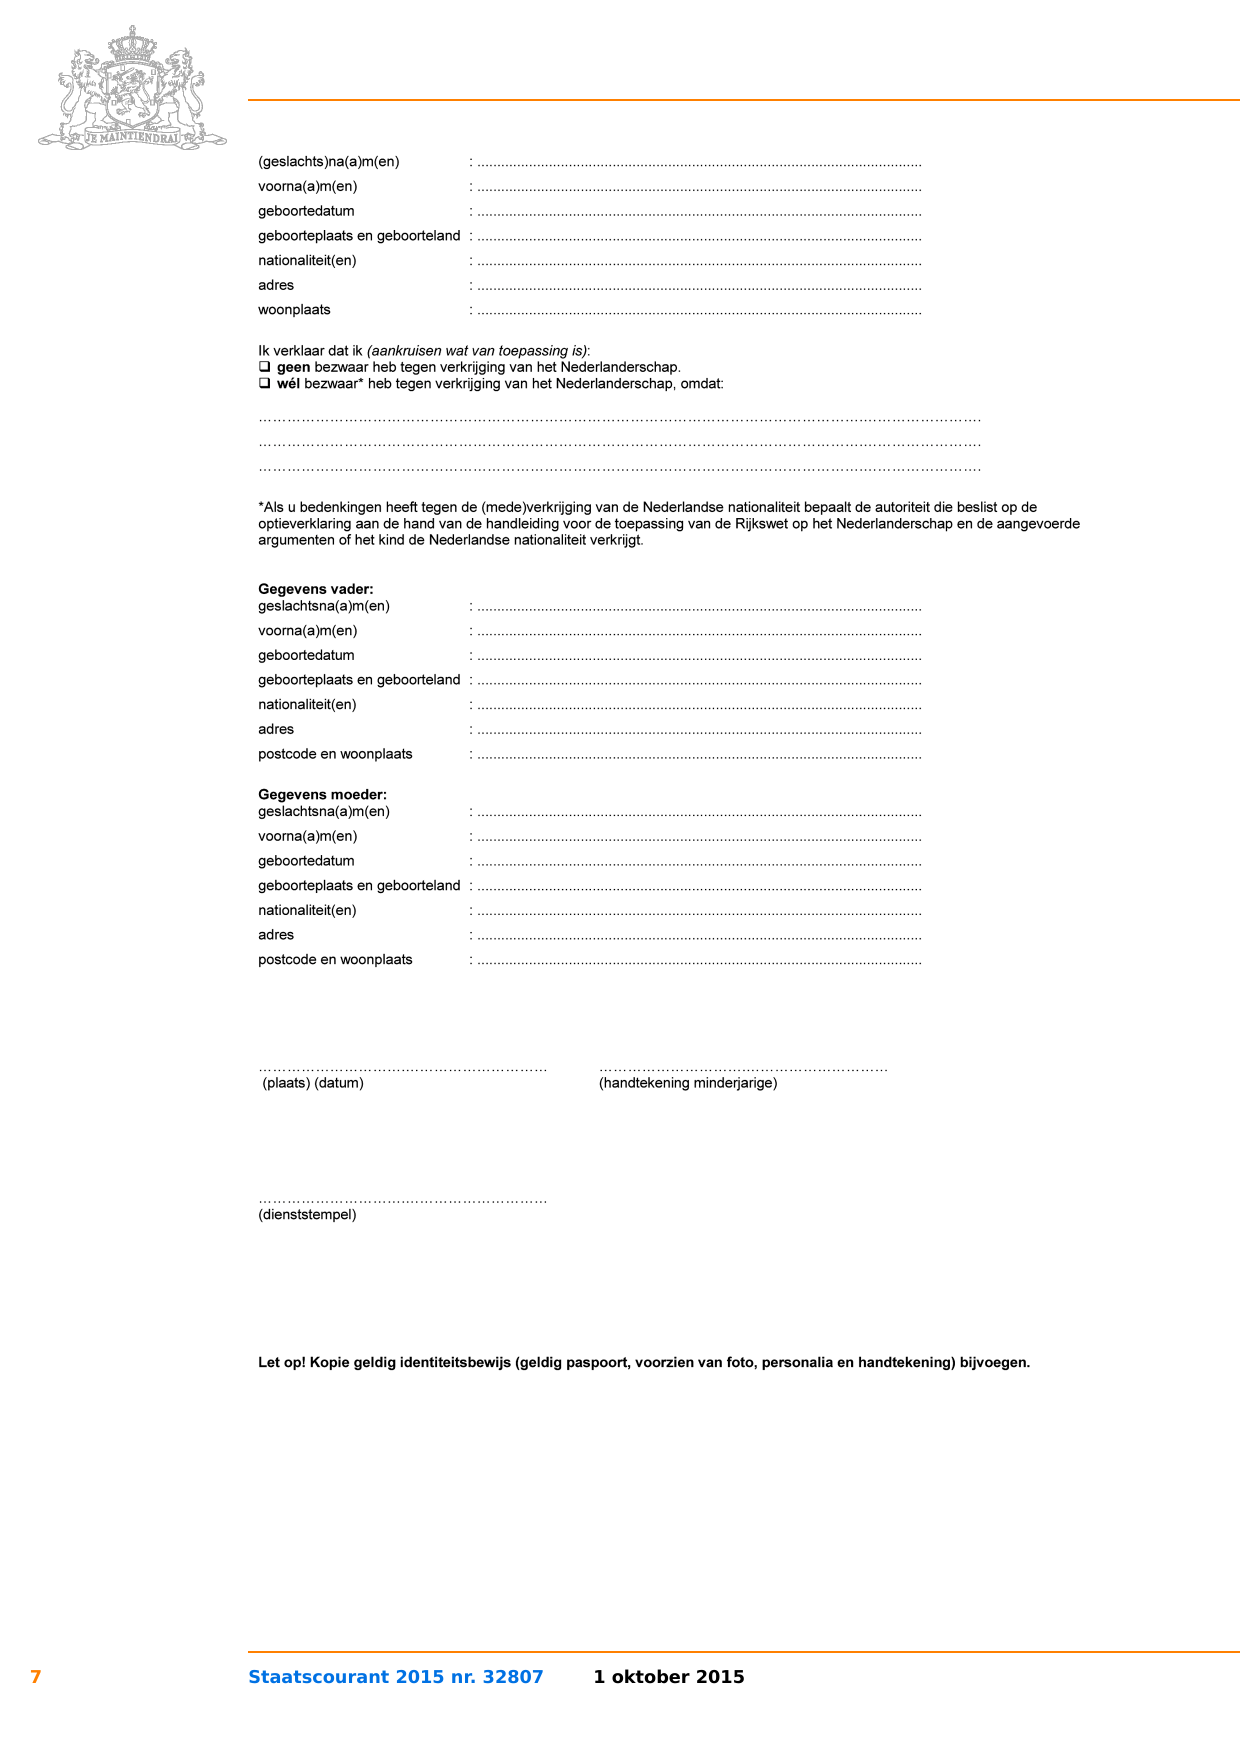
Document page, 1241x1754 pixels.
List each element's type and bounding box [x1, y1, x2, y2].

picture [248, 155, 1134, 1372]
picture [38, 25, 227, 150]
